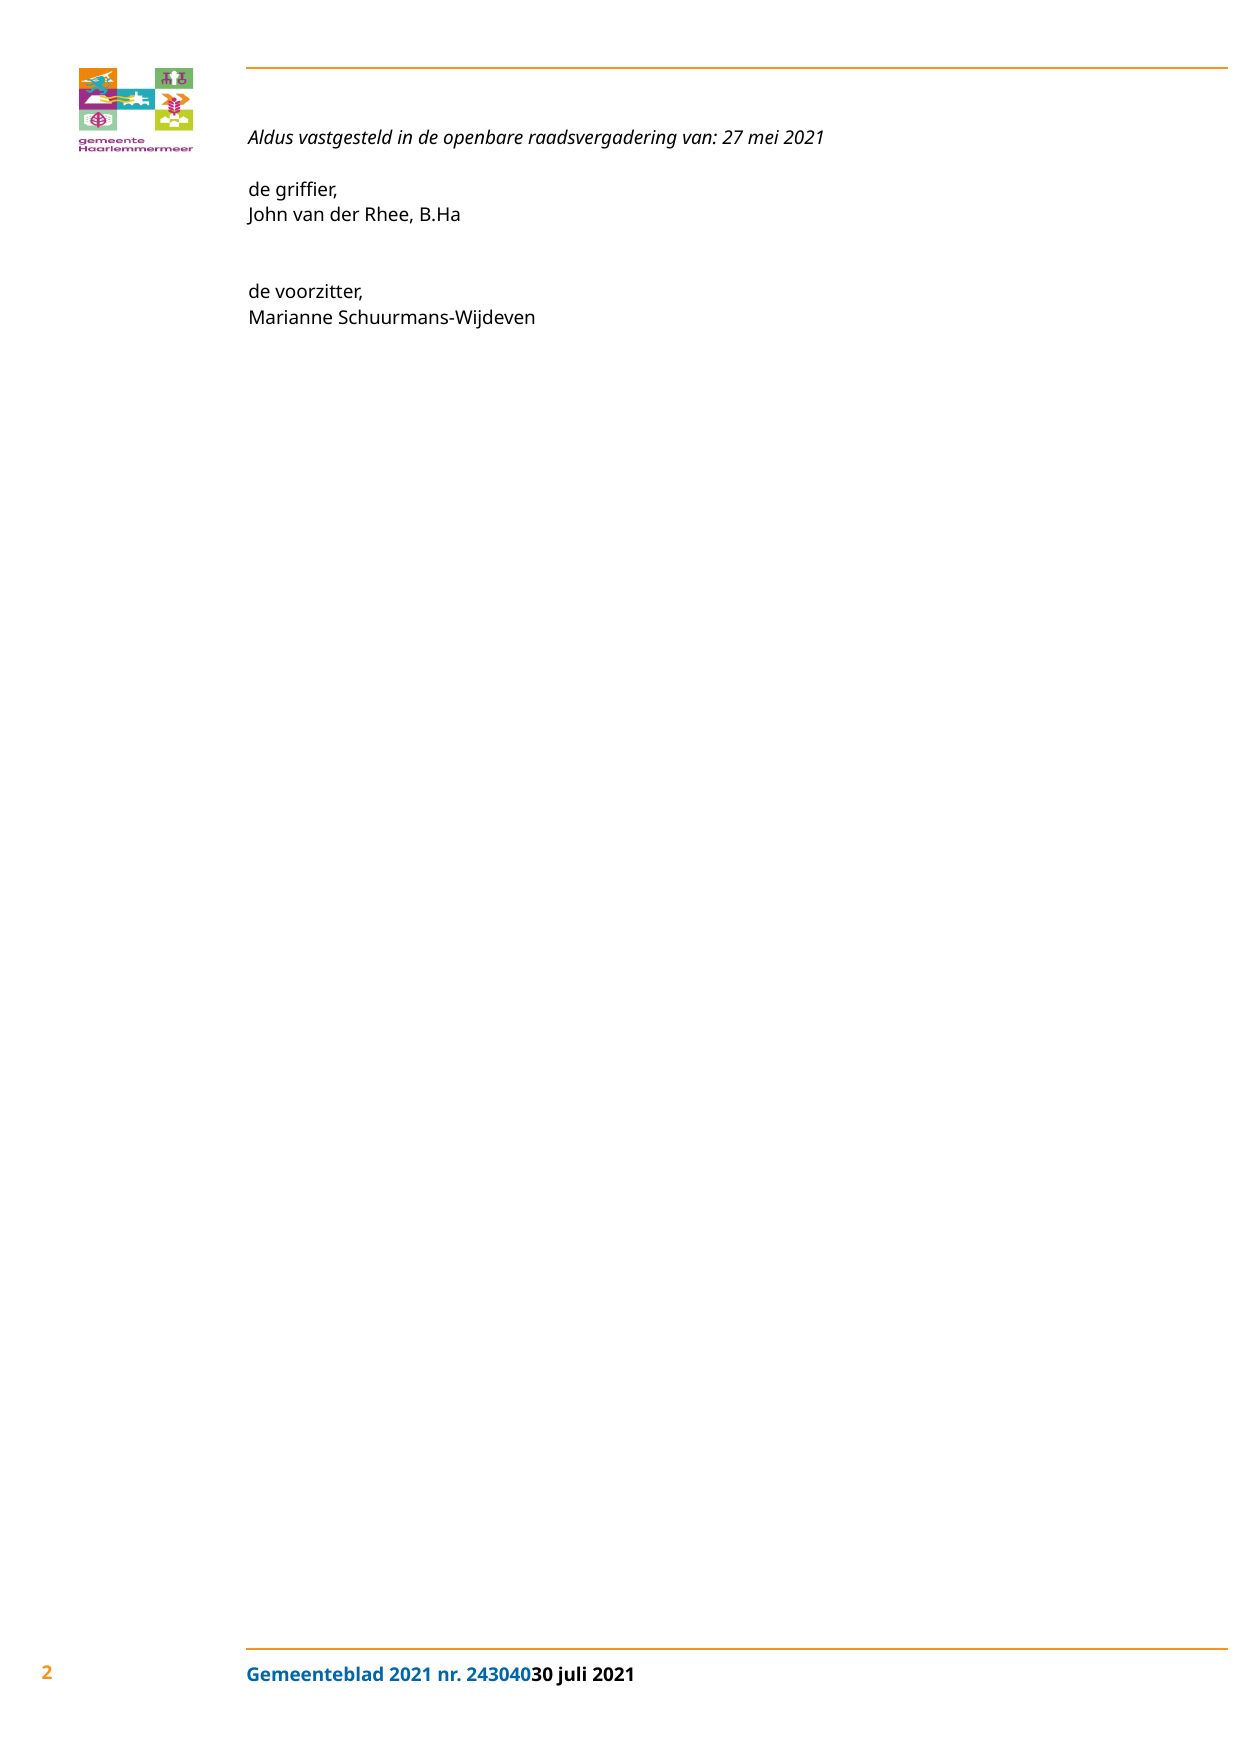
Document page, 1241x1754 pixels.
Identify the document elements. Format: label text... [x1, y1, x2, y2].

text de voorzitter, [248, 279, 1152, 304]
text Marianne Schuurmans-Wijdeven [248, 304, 1152, 330]
text Aldus vastgesteld in de openbare raadsvergadering van: 27 mei 2021 [248, 124, 1152, 150]
text John van der Rhee, B.Ha [248, 202, 1152, 227]
picture [41, 47, 231, 172]
text de griffier, [248, 176, 1152, 202]
